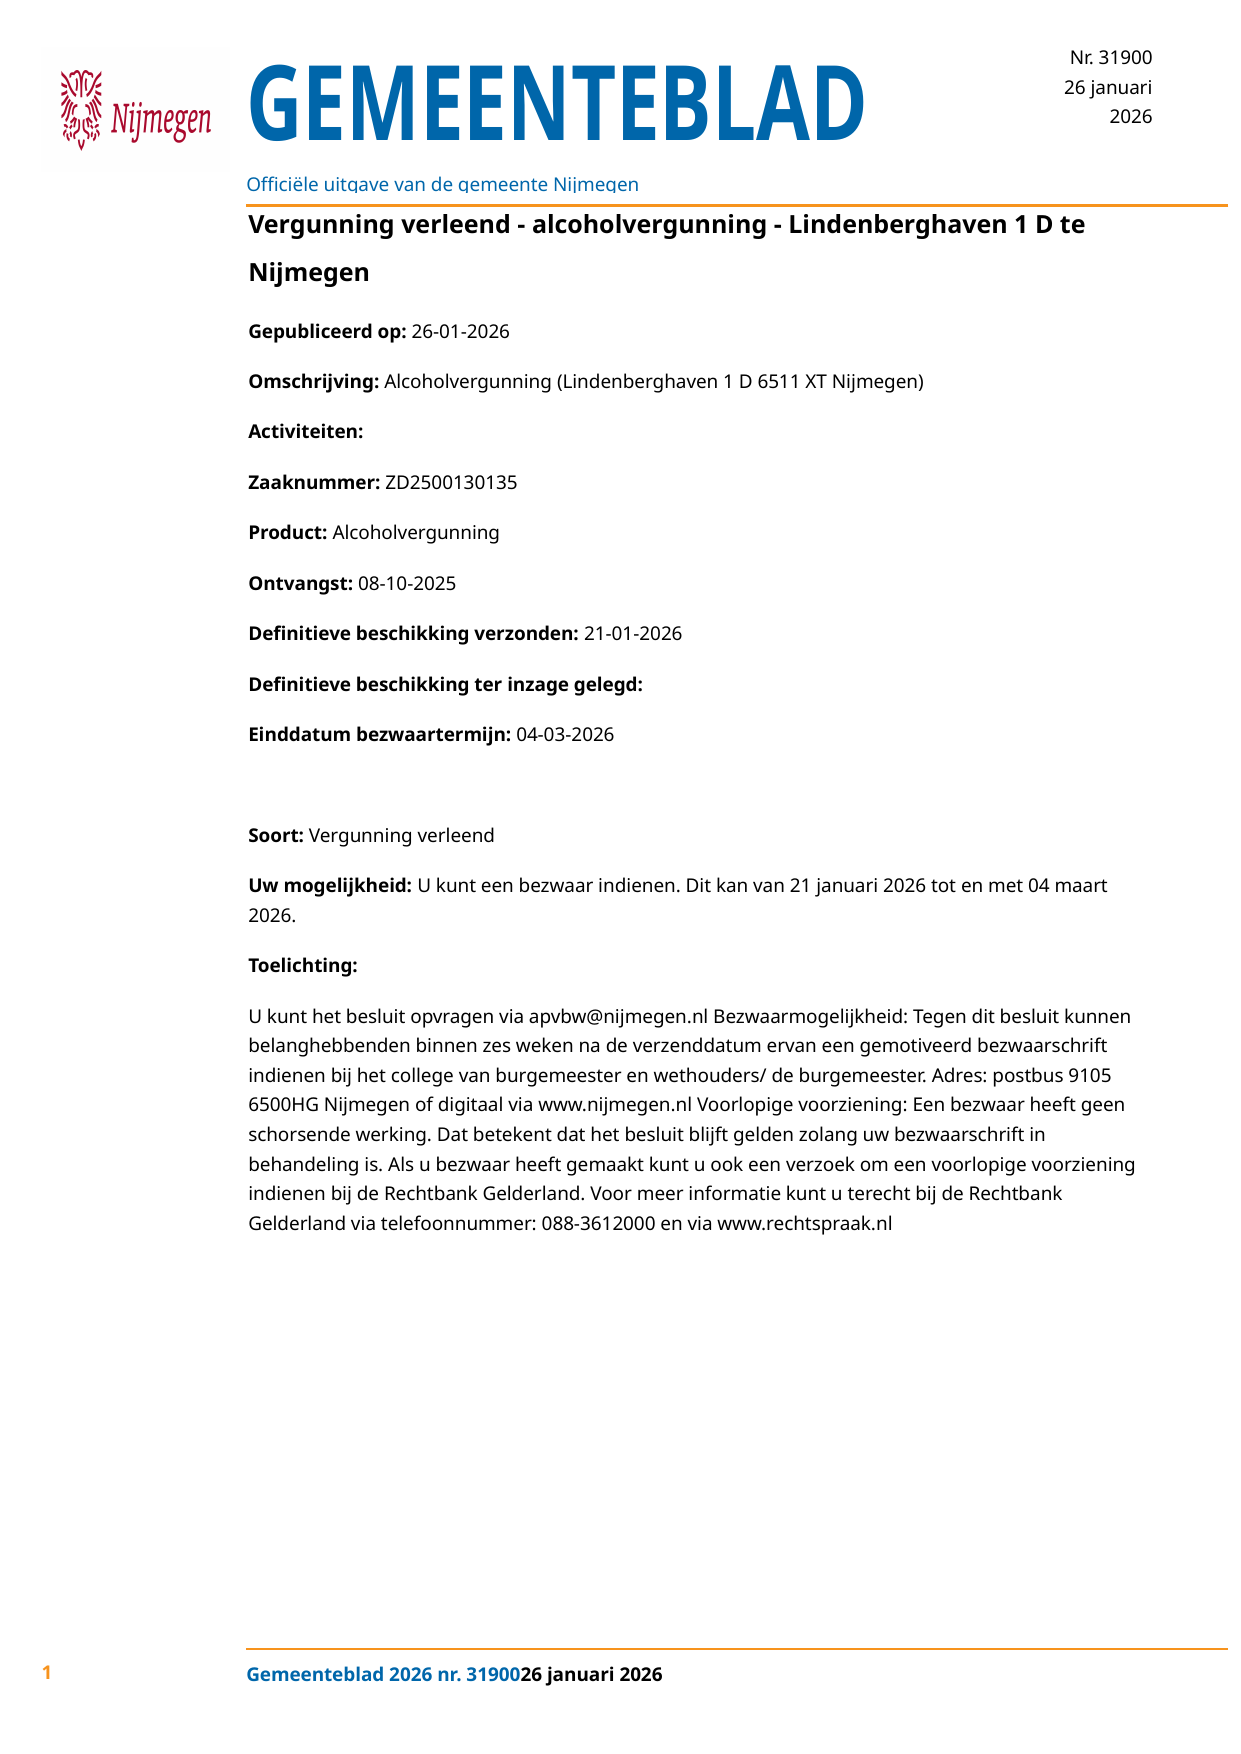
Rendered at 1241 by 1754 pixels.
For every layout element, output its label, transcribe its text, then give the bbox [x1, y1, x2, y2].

text Uw mogelijkheid: U kunt een bezwaar indienen. Dit kan van 21 januari 2026 tot en met 04 maart 2026. [248, 872, 1152, 928]
text Product: Alcoholvergunning [248, 519, 1152, 545]
text Definitieve beschikking verzonden: 21-01-2026 [248, 620, 1152, 646]
text U kunt het besluit opvragen via apvbw@nijmegen.nl Bezwaarmogelijkheid: Tegen dit besluit kunnen belanghebbenden binnen zes weken na de verzenddatum ervan een gemotiveerd bezwaarschrift indienen bij het college van burgemeester en wethouders/ de burgemeester. Adres: postbus 9105 6500HG Nijmegen of digitaal via www.nijmegen.nl Voorlopige voorziening: Een bezwaar heeft geen schorsende werking. Dat betekent dat het besluit blijft gelden zolang uw bezwaarschrift in behandeling is. Als u bezwaar heeft gemaakt kunt u ook een verzoek om een voorlopige voorziening indienen bij de Rechtbank Gelderland. Voor meer informatie kunt u terecht bij de Rechtbank Gelderland via telefoonnummer: 088-3612000 en via www.rechtspraak.nl [248, 1003, 1152, 1236]
text Gepubliceerd op: 26-01-2026 [248, 318, 1152, 344]
text Omschrijving: Alcoholvergunning (Lindenberghaven 1 D 6511 XT Nijmegen) [248, 368, 1152, 394]
text Activiteiten: [248, 419, 1152, 444]
picture [41, 47, 231, 172]
text Ontvangst: 08-10-2025 [248, 570, 1152, 596]
text Soort: Vergunning verleend [248, 822, 1152, 848]
text Definitieve beschikking ter inzage gelegd: [248, 671, 1152, 697]
text Einddatum bezwaartermijn: 04-03-2026 [248, 721, 1152, 747]
text Vergunning verleend - alcoholvergunning - Lindenberghaven 1 D te Nijmegen [248, 207, 1152, 288]
text Zaaknummer: ZD2500130135 [248, 469, 1152, 495]
text Toelichting: [248, 952, 1152, 978]
